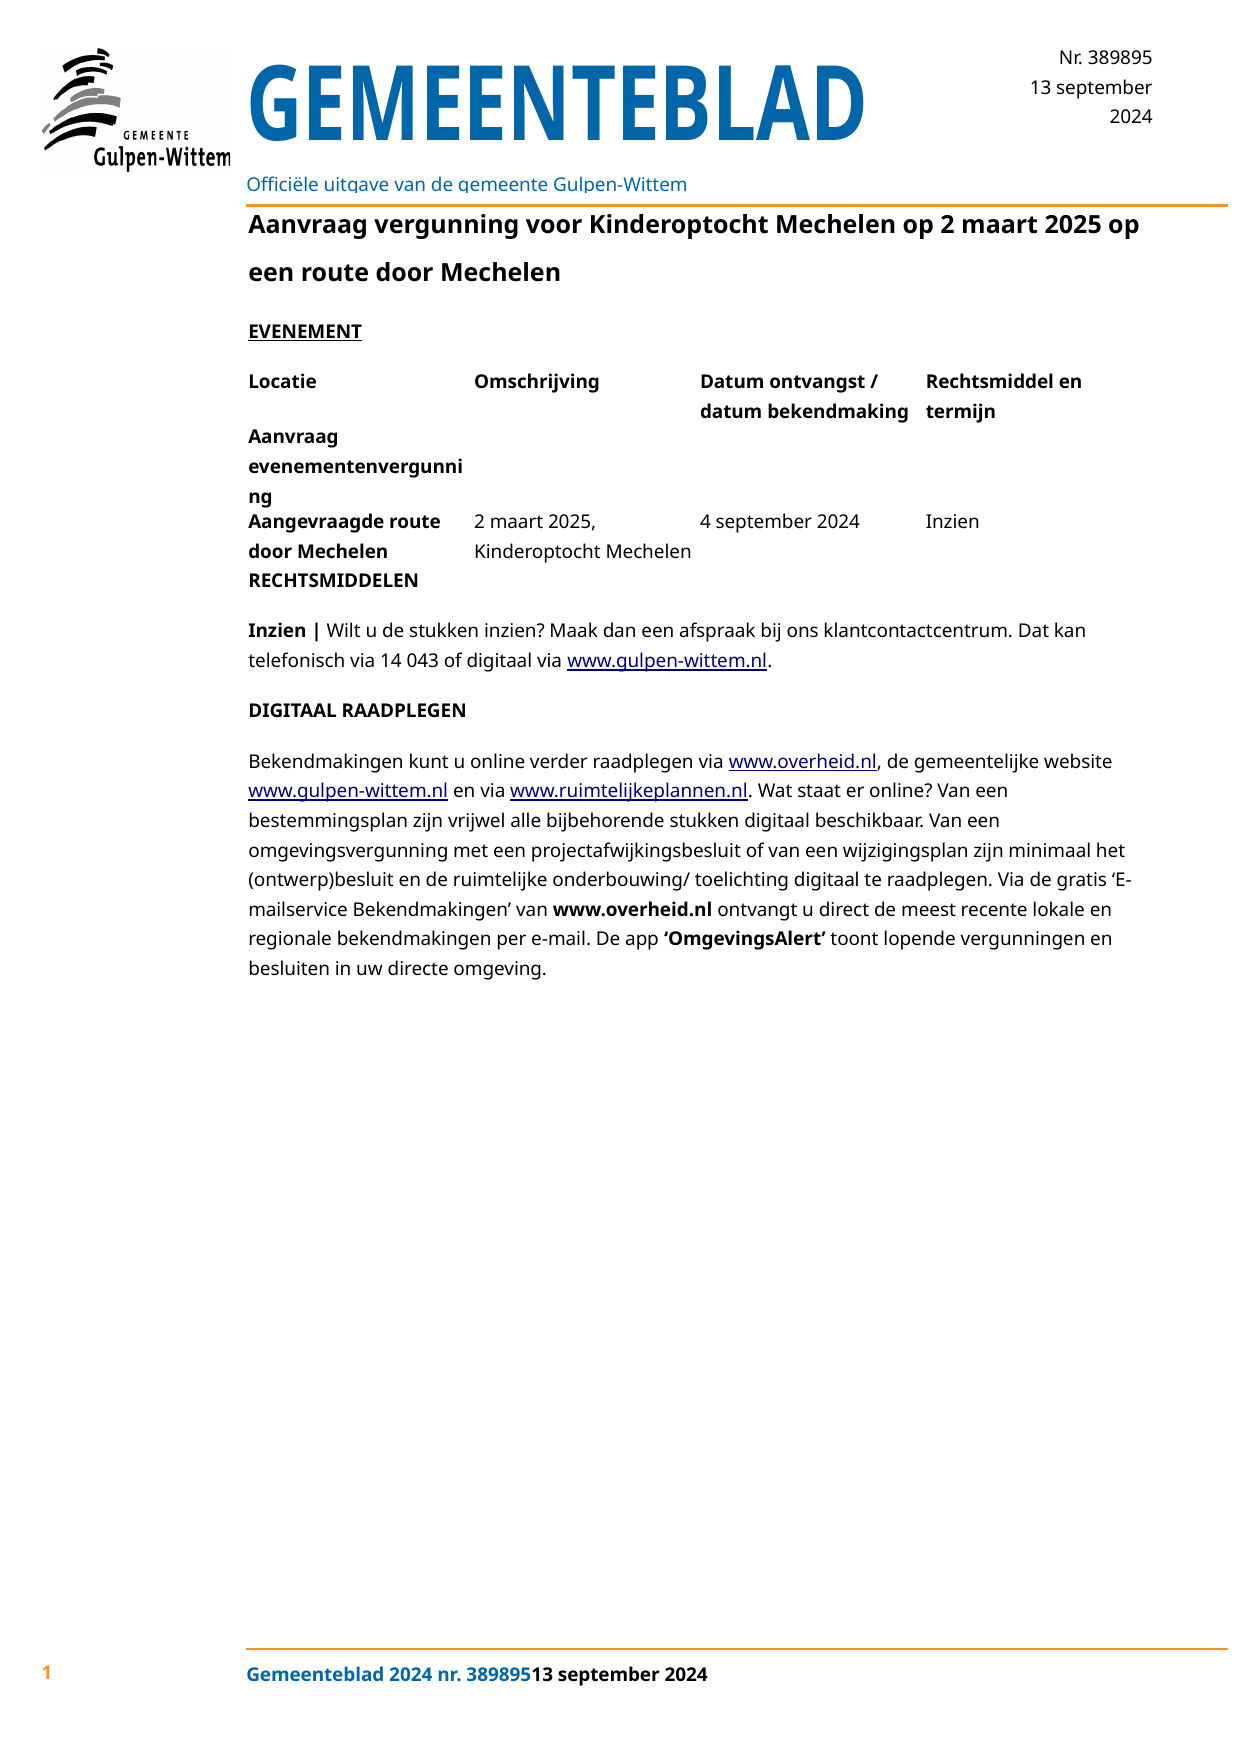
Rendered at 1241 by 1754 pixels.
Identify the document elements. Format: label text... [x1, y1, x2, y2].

table_cell [700, 424, 926, 509]
text DIGITAAL RAADPLEGEN [248, 698, 1152, 723]
table_cell Aangevraagde route door Mechelen [248, 509, 474, 564]
text RECHTSMIDDELEN [248, 567, 1152, 593]
text Inzien | Wilt u de stukken inzien? Maak dan een afspraak bij ons klantcontactcentrum. Dat kan telefonisch via 14 043 of digitaal via www.gulpen-wittem.nl. [248, 618, 1152, 673]
table_cell Aanvraag evenementenvergunning [248, 424, 474, 509]
table_header Locatie [248, 369, 474, 424]
table_cell 2 maart 2025, Kinderoptocht Mechelen [474, 509, 700, 564]
table_header Rechtsmiddel en termijn [926, 369, 1152, 424]
picture [41, 47, 231, 172]
text EVENEMENT [248, 318, 1152, 344]
table_header Datum ontvangst / datum bekendmaking [700, 369, 926, 424]
table_cell 4 september 2024 [700, 509, 926, 564]
table_cell [926, 424, 1152, 509]
table_cell Inzien [926, 509, 1152, 564]
table_cell [474, 424, 700, 509]
table_header Omschrijving [474, 369, 700, 424]
text Bekendmakingen kunt u online verder raadplegen via www.overheid.nl, de gemeentelijke website www.gulpen-wittem.nl en via www.ruimtelijkeplannen.nl. Wat staat er online? Van een bestemmingsplan zijn vrijwel alle bijbehorende stukken digitaal beschikbaar. Van een omgevingsvergunning met een projectafwijkingsbesluit of van een wijzigingsplan zijn minimaal het (ontwerp)besluit en de ruimtelijke onderbouwing/ toelichting digitaal te raadplegen. Via de gratis ‘E-mailservice Bekendmakingen’ van www.overheid.nl ontvangt u direct de meest recente lokale en regionale bekendmakingen per e-mail. De app ‘OmgevingsAlert’ toont lopende vergunningen en besluiten in uw directe omgeving. [248, 748, 1152, 981]
text Aanvraag vergunning voor Kinderoptocht Mechelen op 2 maart 2025 op een route door Mechelen [248, 207, 1152, 288]
